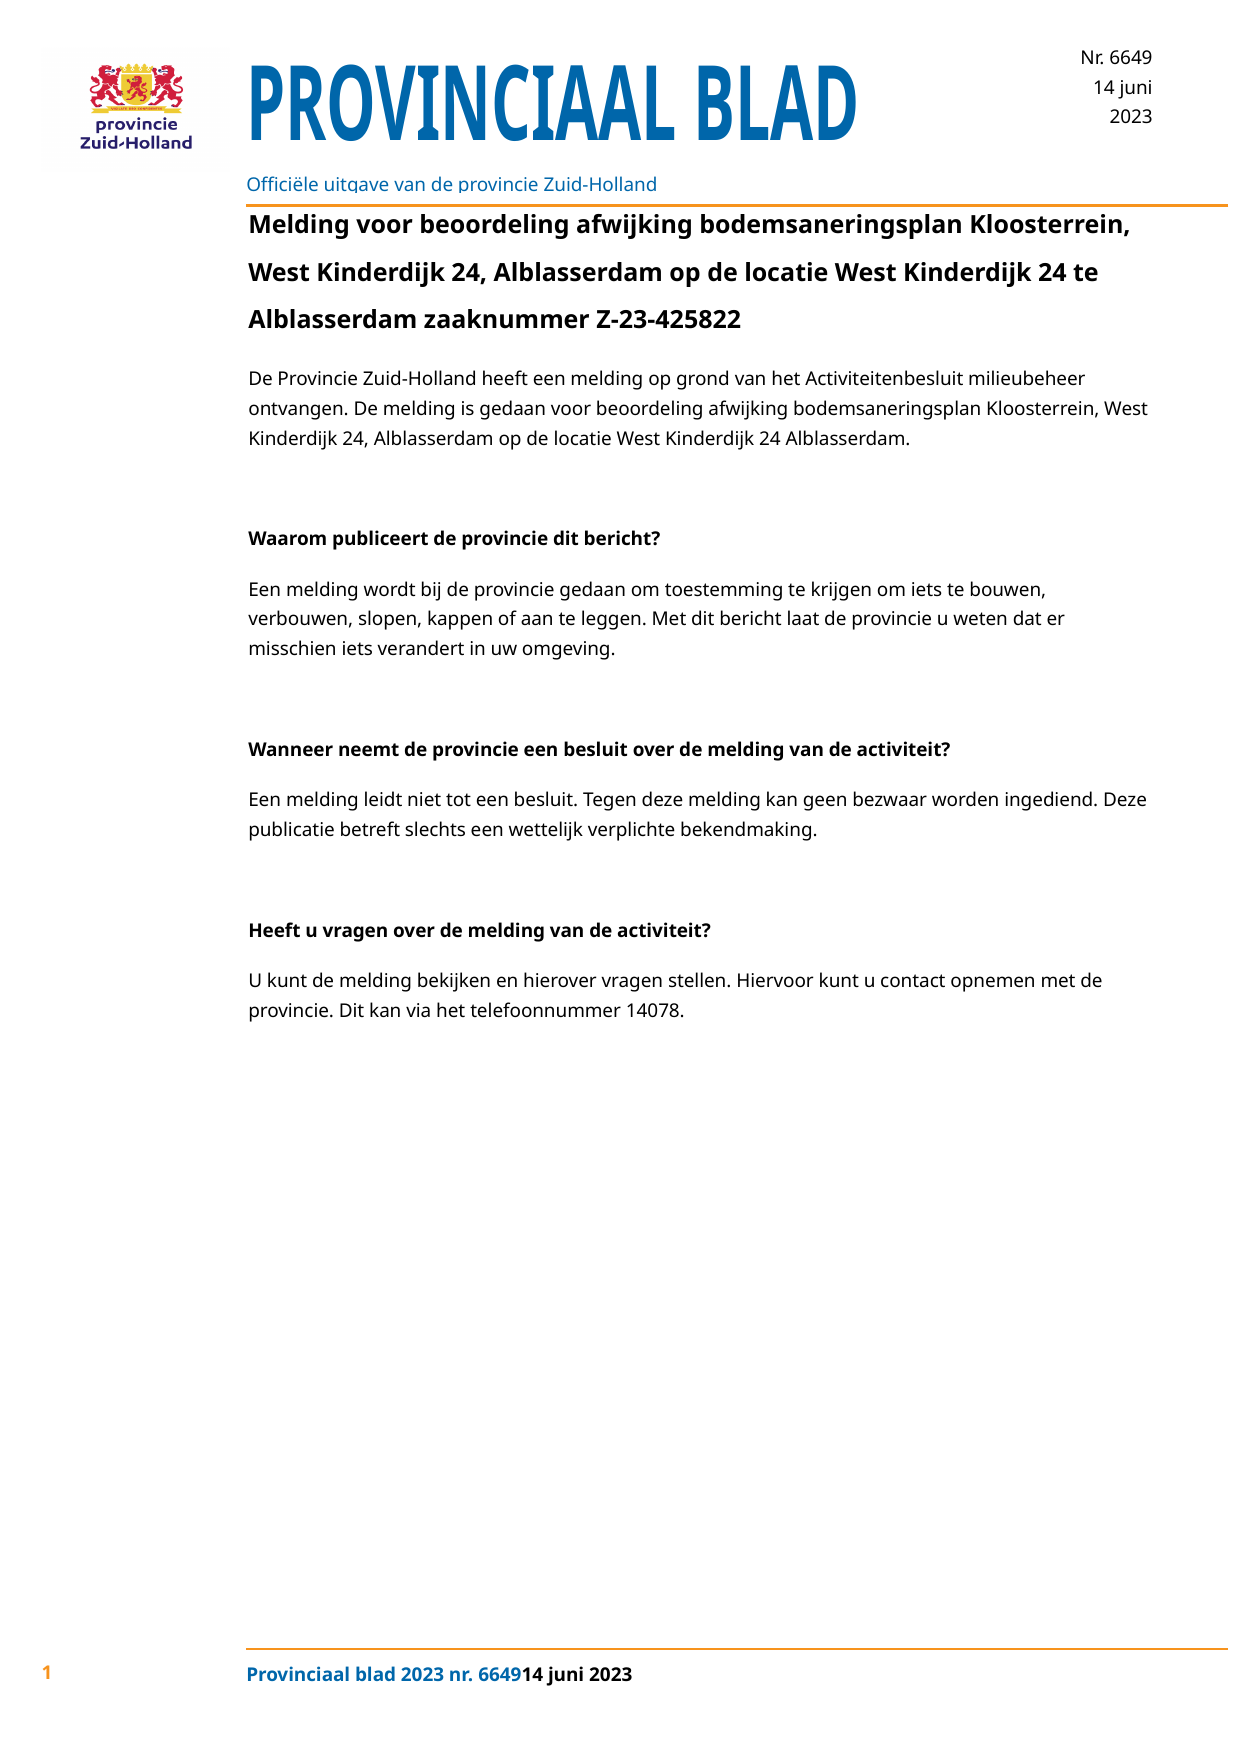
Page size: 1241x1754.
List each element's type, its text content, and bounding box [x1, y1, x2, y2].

text U kunt de melding bekijken en hierover vragen stellen. Hiervoor kunt u contact opnemen met de provincie. Dit kan via het telefoonnummer 14078. [248, 967, 1152, 1022]
picture [41, 47, 231, 172]
text Melding voor beoordeling afwijking bodemsaneringsplan Kloosterrein, West Kinderdijk 24, Alblasserdam op de locatie West Kinderdijk 24 te Alblasserdam zaaknummer Z-23-425822 [248, 207, 1152, 336]
text Waarom publiceert de provincie dit bericht? [248, 526, 1152, 551]
text De Provincie Zuid-Holland heeft een melding op grond van het Activiteitenbesluit milieubeheer ontvangen. De melding is gedaan voor beoordeling afwijking bodemsaneringsplan Kloosterrein, West Kinderdijk 24, Alblasserdam op de locatie West Kinderdijk 24 Alblasserdam. [248, 366, 1152, 450]
text Heeft u vragen over de melding van de activiteit? [248, 917, 1152, 942]
text Een melding wordt bij de provincie gedaan om toestemming te krijgen om iets te bouwen, verbouwen, slopen, kappen of aan te leggen. Met dit bericht laat de provincie u weten dat er misschien iets verandert in uw omgeving. [248, 576, 1152, 661]
text Een melding leidt niet tot een besluit. Tegen deze melding kan geen bezwaar worden ingediend. Deze publicatie betreft slechts een wettelijk verplichte bekendmaking. [248, 786, 1152, 842]
text Wanneer neemt de provincie een besluit over de melding van de activiteit? [248, 736, 1152, 762]
